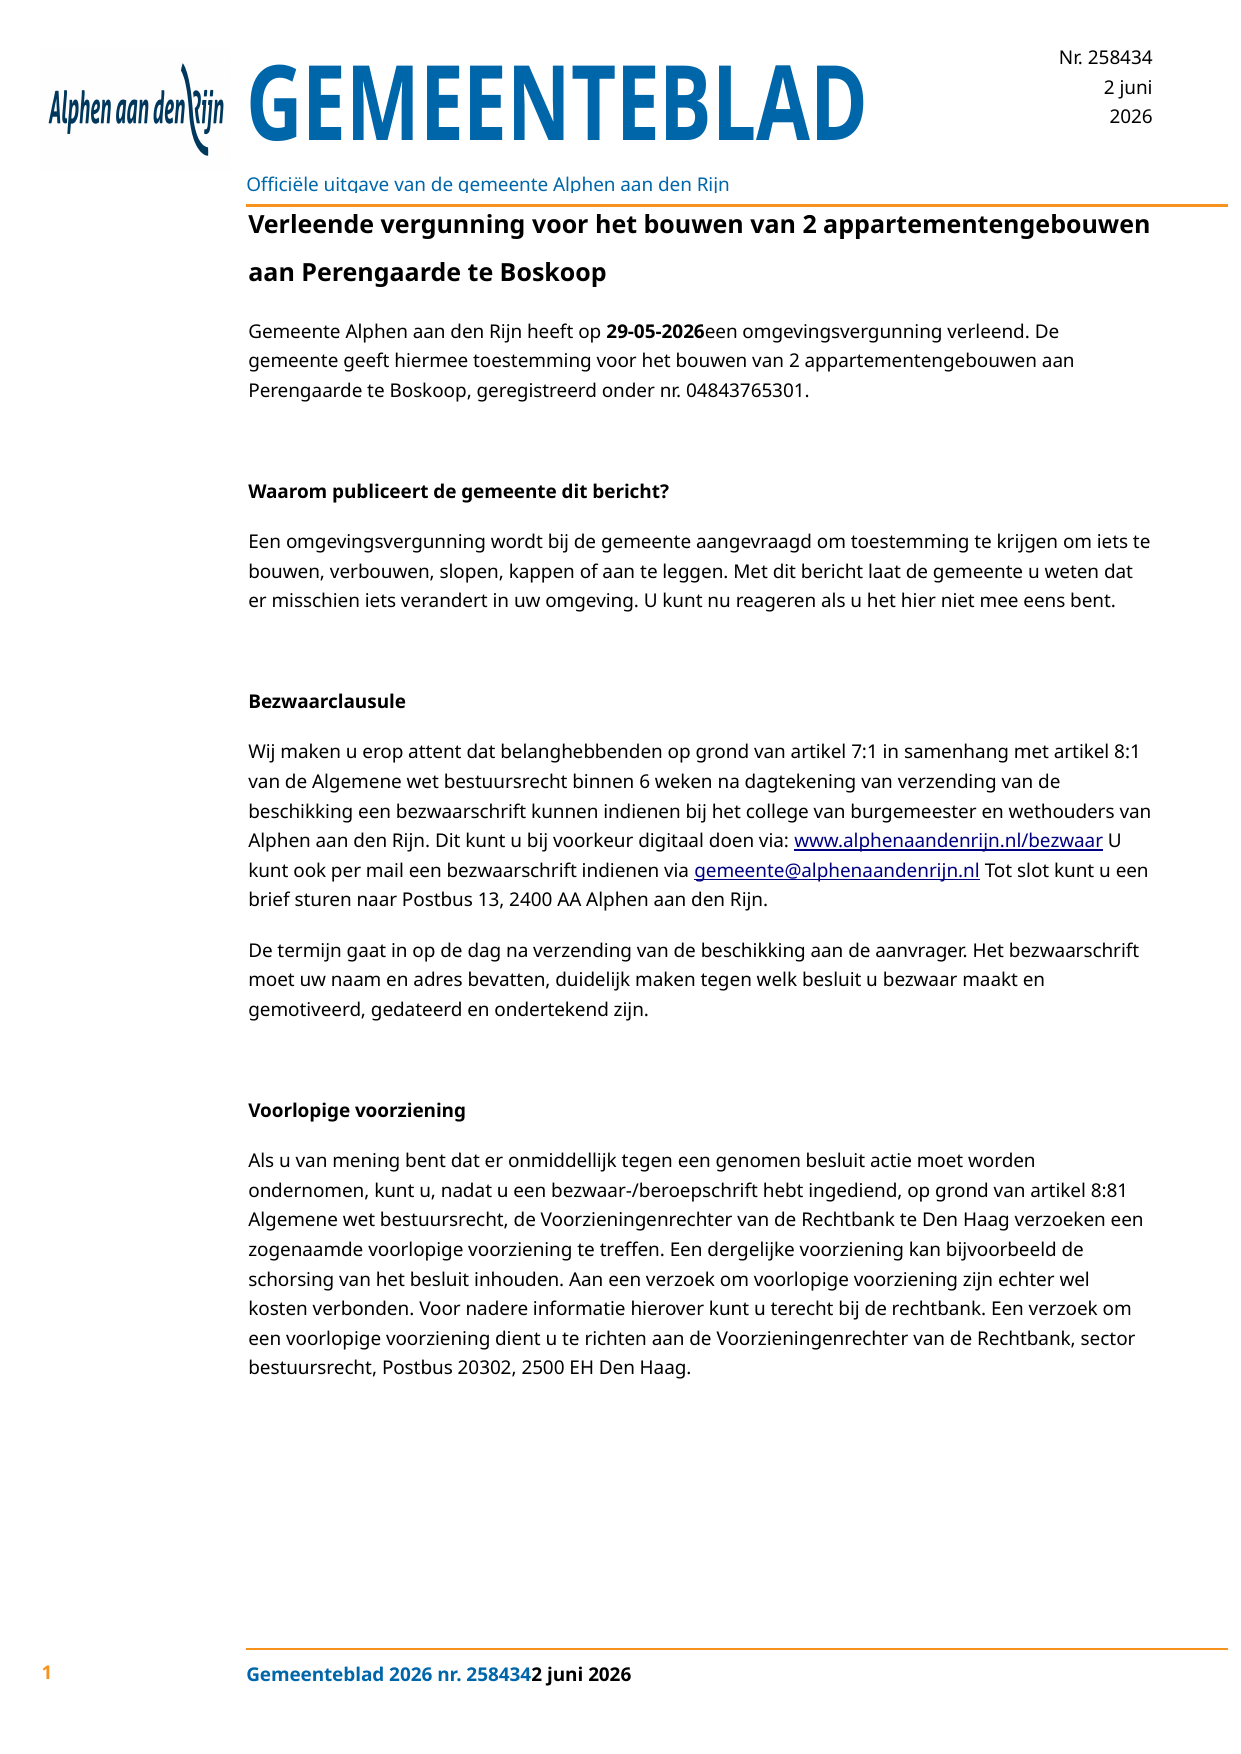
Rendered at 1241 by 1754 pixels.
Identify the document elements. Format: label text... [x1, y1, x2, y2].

text Als u van mening bent dat er onmiddellijk tegen een genomen besluit actie moet worden ondernomen, kunt u, nadat u een bezwaar-/beroepschrift hebt ingediend, op grond van artikel 8:81 Algemene wet bestuursrecht, de Voorzieningenrechter van de Rechtbank te Den Haag verzoeken een zogenaamde voorlopige voorziening te treffen. Een dergelijke voorziening kan bijvoorbeeld de schorsing van het besluit inhouden. Aan een verzoek om voorlopige voorziening zijn echter wel kosten verbonden. Voor nadere informatie hierover kunt u terecht bij de rechtbank. Een verzoek om een voorlopige voorziening dient u te richten aan de Voorzieningenrechter van de Rechtbank, sector bestuursrecht, Postbus 20302, 2500 EH Den Haag. [248, 1147, 1152, 1380]
picture [41, 47, 231, 172]
text De termijn gaat in op de dag na verzending van de beschikking aan de aanvrager. Het bezwaarschrift moet uw naam en adres bevatten, duidelijk maken tegen welk besluit u bezwaar maakt en gemotiveerd, gedateerd en ondertekend zijn. [248, 937, 1152, 1022]
text Bezwaarclausule [248, 688, 1152, 714]
text Verleende vergunning voor het bouwen van 2 appartementengebouwen aan Perengaarde te Boskoop [248, 207, 1152, 288]
text Waarom publiceert de gemeente dit bericht? [248, 478, 1152, 504]
text Voorlopige voorziening [248, 1097, 1152, 1123]
text Gemeente Alphen aan den Rijn heeft op 29-05-2026een omgevingsvergunning verleend. De gemeente geeft hiermee toestemming voor het bouwen van 2 appartementengebouwen aan Perengaarde te Boskoop, geregistreerd onder nr. 04843765301. [248, 318, 1152, 403]
text Wij maken u erop attent dat belanghebbenden op grond van artikel 7:1 in samenhang met artikel 8:1 van de Algemene wet bestuursrecht binnen 6 weken na dagtekening van verzending van de beschikking een bezwaarschrift kunnen indienen bij het college van burgemeester en wethouders van Alphen aan den Rijn. Dit kunt u bij voorkeur digitaal doen via: www.alphenaandenrijn.nl/bezwaar U kunt ook per mail een bezwaarschrift indienen via gemeente@alphenaandenrijn.nl Tot slot kunt u een brief sturen naar Postbus 13, 2400 AA Alphen aan den Rijn. [248, 739, 1152, 912]
text Een omgevingsvergunning wordt bij de gemeente aangevraagd om toestemming te krijgen om iets te bouwen, verbouwen, slopen, kappen of aan te leggen. Met dit bericht laat de gemeente u weten dat er misschien iets verandert in uw omgeving. U kunt nu reageren als u het hier niet mee eens bent. [248, 528, 1152, 613]
